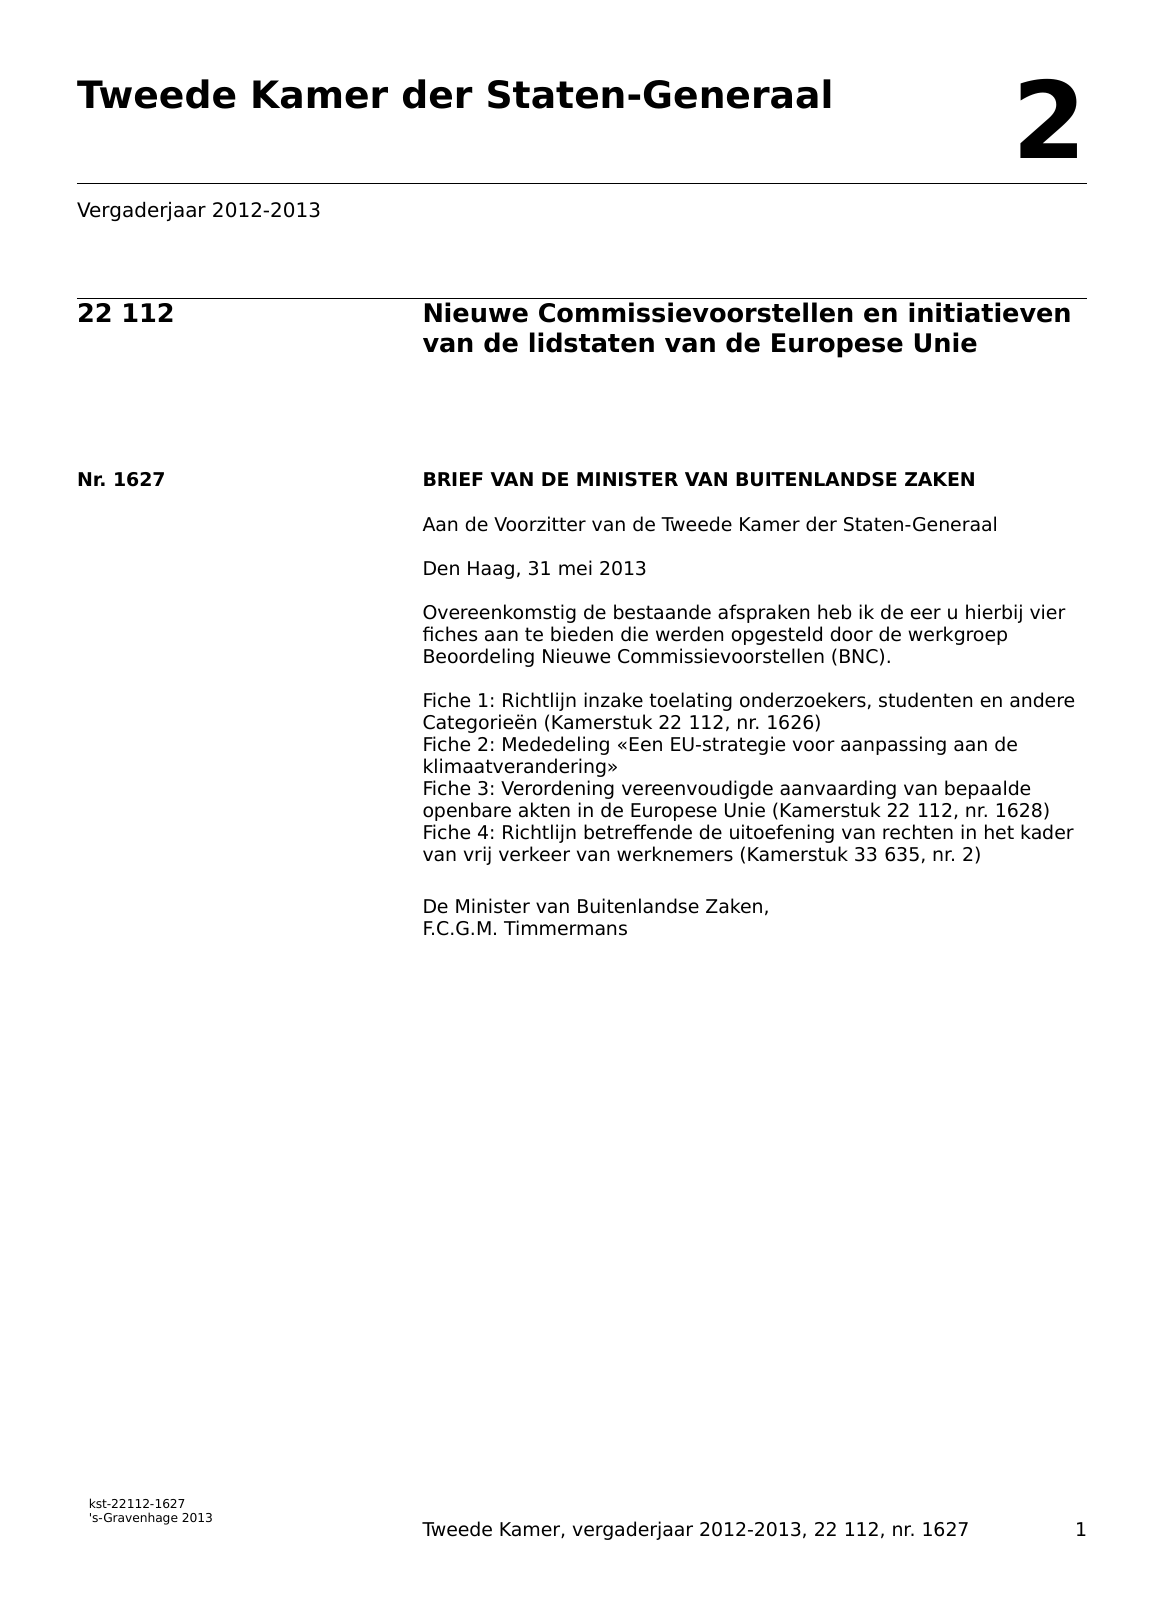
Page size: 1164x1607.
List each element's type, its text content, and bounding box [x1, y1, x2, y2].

text 's-Gravenhage 2013 [88, 1511, 323, 1525]
subtitle Nr. 1627 BRIEF VAN DE MINISTER VAN BUITENLANDSE ZAKEN [77, 469, 1087, 491]
text Fiche 4: Richtlijn betreffende de uitoefening van rechten in het kader van vrij verkeer van werknemers (Kamerstuk 33 635, nr. 2) [422, 822, 1087, 866]
text De Minister van Buitenlandse Zaken, F.C.G.M. Timmermans [422, 896, 1087, 940]
text Overeenkomstig de bestaande afspraken heb ik de eer u hierbij vier fiches aan te bieden die werden opgesteld door de werkgroep Beoordeling Nieuwe Commissievoorstellen (BNC). [422, 602, 1087, 668]
text Den Haag, 31 mei 2013 [422, 558, 1087, 580]
text Fiche 1: Richtlijn inzake toelating onderzoekers, studenten en andere Categorieën (Kamerstuk 22 112, nr. 1626) [422, 690, 1087, 734]
table_cell Vergaderjaar 2012-2013 [77, 184, 1087, 298]
text Fiche 3: Verordening vereenvoudigde aanvaarding van bepaalde openbare akten in de Europese Unie (Kamerstuk 22 112, nr. 1628) [422, 778, 1087, 822]
text Aan de Voorzitter van de Tweede Kamer der Staten-Generaal [422, 513, 1087, 536]
text kst-22112-1627 [88, 1497, 323, 1511]
text Fiche 2: Mededeling «Een EU-strategie voor aanpassing aan de klimaatverandering» [422, 734, 1087, 778]
table_header Tweede Kamer der Staten-Generaal [77, 59, 886, 183]
table_header 2 [886, 59, 1087, 183]
subtitle 22 112 Nieuwe Commissievoorstellen en initiatieven van de lidstaten van de Europese Unie [77, 299, 1087, 358]
